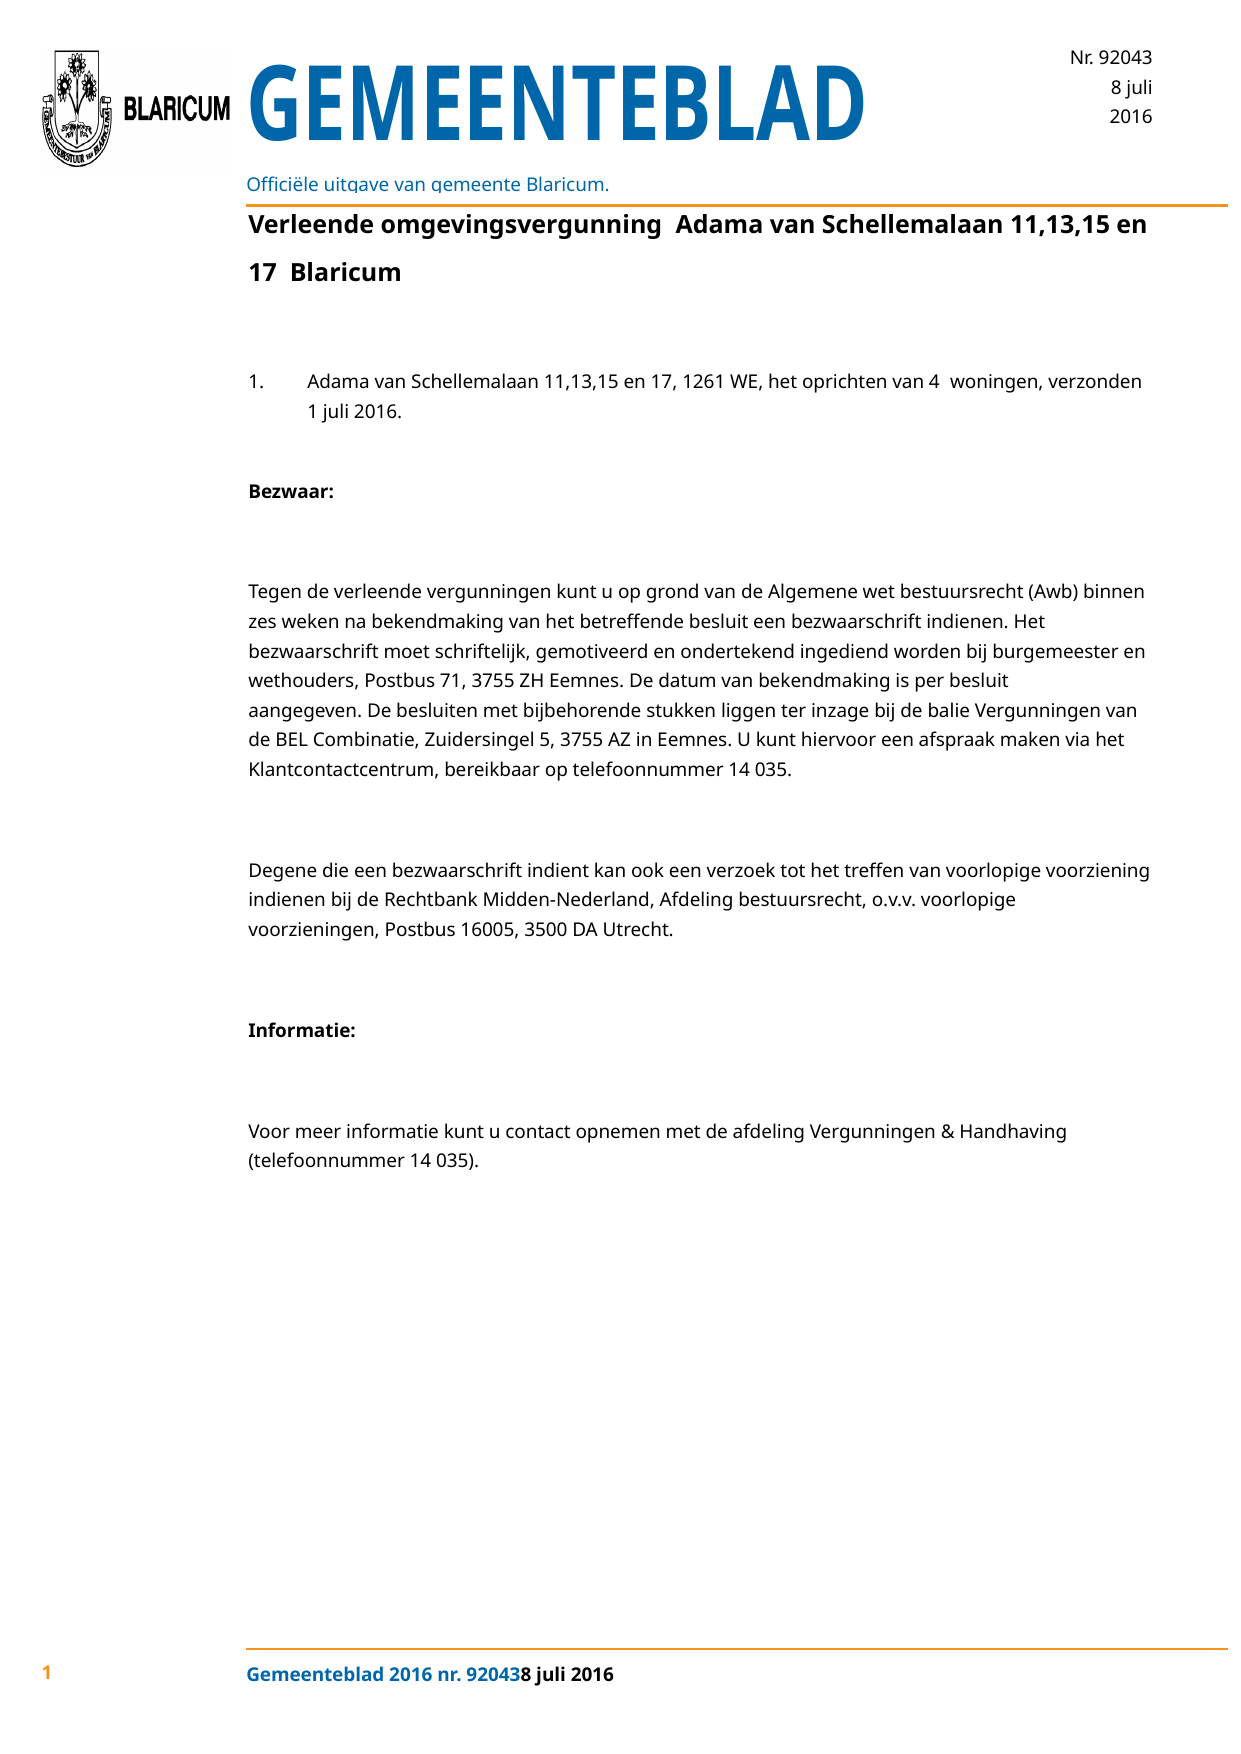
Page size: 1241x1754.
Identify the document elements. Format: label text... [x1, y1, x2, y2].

text Tegen de verleende vergunningen kunt u op grond van de Algemene wet bestuursrecht (Awb) binnen zes weken na bekendmaking van het betreffende besluit een bezwaarschrift indienen. Het bezwaarschrift moet schriftelijk, gemotiveerd en ondertekend ingediend worden bij burgemeester en wethouders, Postbus 71, 3755 ZH Eemnes. De datum van bekendmaking is per besluit aangegeven. De besluiten met bijbehorende stukken liggen ter inzage bij de balie Vergunningen van de BEL Combinatie, Zuidersingel 5, 3755 AZ in Eemnes. U kunt hiervoor een afspraak maken via het Klantcontactcentrum, bereikbaar op telefoonnummer 14 035. [248, 579, 1152, 782]
text Voor meer informatie kunt u contact opnemen met de afdeling Vergunningen & Handhaving (telefoonnummer 14 035). [248, 1118, 1152, 1173]
text Bezwaar: [248, 478, 1152, 504]
text Informatie: [248, 1017, 1152, 1043]
text Verleende omgevingsvergunning Adama van Schellemalaan 11,13,15 en 17 Blaricum [248, 207, 1152, 288]
text Degene die een bezwaarschrift indient kan ook een verzoek tot het treffen van voorlopige voorziening indienen bij de Rechtbank Midden-Nederland, Afdeling bestuursrecht, o.v.v. voorlopige voorzieningen, Postbus 16005, 3500 DA Utrecht. [248, 857, 1152, 942]
list Adama van Schellemalaan 11,13,15 en 17, 1261 WE, het oprichten van 4 woningen, verzonden 1 juli 2016. [248, 368, 1152, 424]
picture [41, 47, 231, 172]
